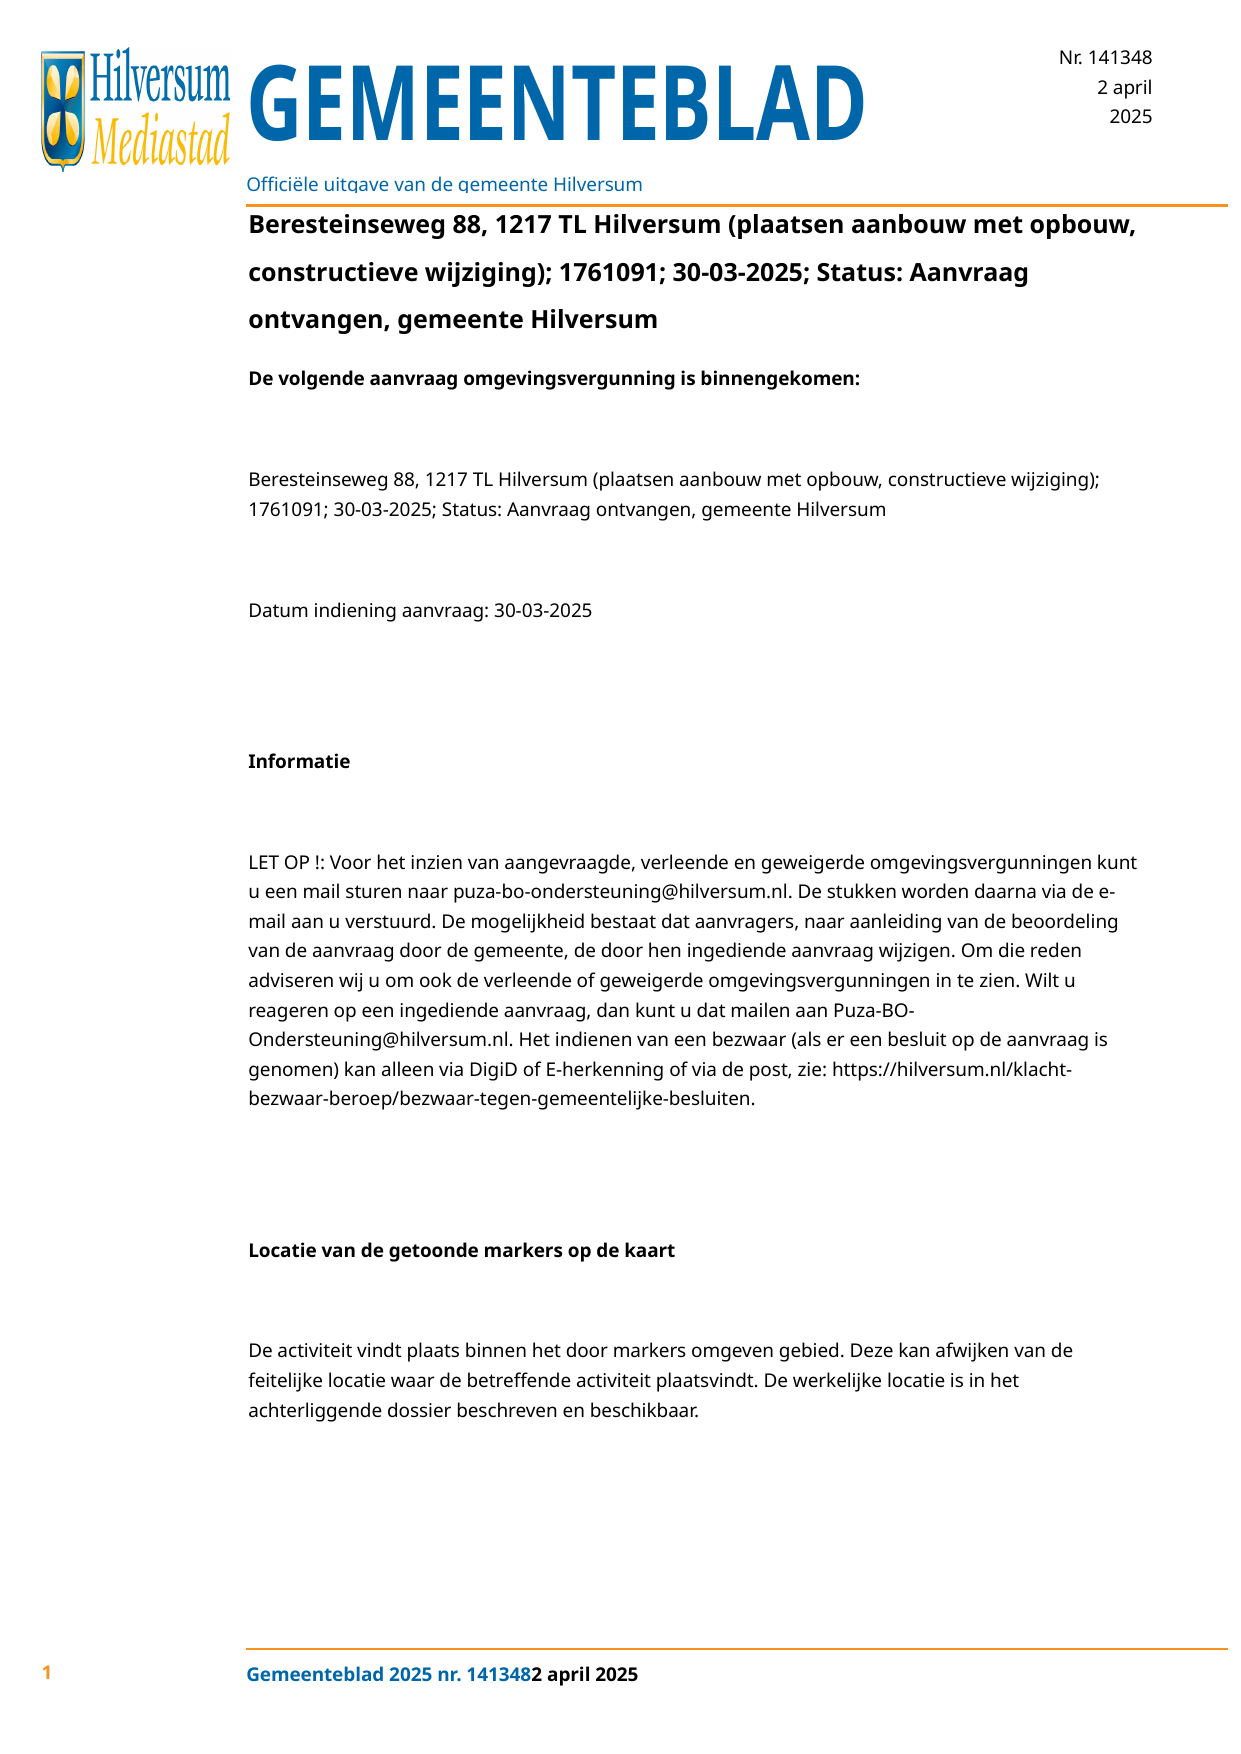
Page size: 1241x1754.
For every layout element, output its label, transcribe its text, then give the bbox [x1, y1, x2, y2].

text LET OP !: Voor het inzien van aangevraagde, verleende en geweigerde omgevingsvergunningen kunt u een mail sturen naar puza-bo-ondersteuning@hilversum.nl. De stukken worden daarna via de e-mail aan u verstuurd. De mogelijkheid bestaat dat aanvragers, naar aanleiding van de beoordeling van de aanvraag door de gemeente, de door hen ingediende aanvraag wijzigen. Om die reden adviseren wij u om ook de verleende of geweigerde omgevingsvergunningen in te zien. Wilt u reageren op een ingediende aanvraag, dan kunt u dat mailen aan Puza-BO-Ondersteuning@hilversum.nl. Het indienen van een bezwaar (als er een besluit op de aanvraag is genomen) kan alleen via DigiD of E-herkenning of via de post, zie: https://hilversum.nl/klacht-bezwaar-beroep/bezwaar-tegen-gemeentelijke-besluiten. [248, 849, 1152, 1111]
picture [41, 47, 231, 172]
text Beresteinseweg 88, 1217 TL Hilversum (plaatsen aanbouw met opbouw, constructieve wijziging); 1761091; 30-03-2025; Status: Aanvraag ontvangen, gemeente Hilversum [248, 466, 1152, 522]
text Locatie van de getoonde markers op de kaart [248, 1237, 1152, 1262]
text Beresteinseweg 88, 1217 TL Hilversum (plaatsen aanbouw met opbouw, constructieve wijziging); 1761091; 30-03-2025; Status: Aanvraag ontvangen, gemeente Hilversum [248, 207, 1152, 336]
text Datum indiening aanvraag: 30-03-2025 [248, 597, 1152, 622]
text Informatie [248, 748, 1152, 774]
text De activiteit vindt plaats binnen het door markers omgeven gebied. Deze kan afwijken van de feitelijke locatie waar de betreffende activiteit plaatsvindt. De werkelijke locatie is in het achterliggende dossier beschreven en beschikbaar. [248, 1338, 1152, 1422]
text De volgende aanvraag omgevingsvergunning is binnengekomen: [248, 366, 1152, 391]
